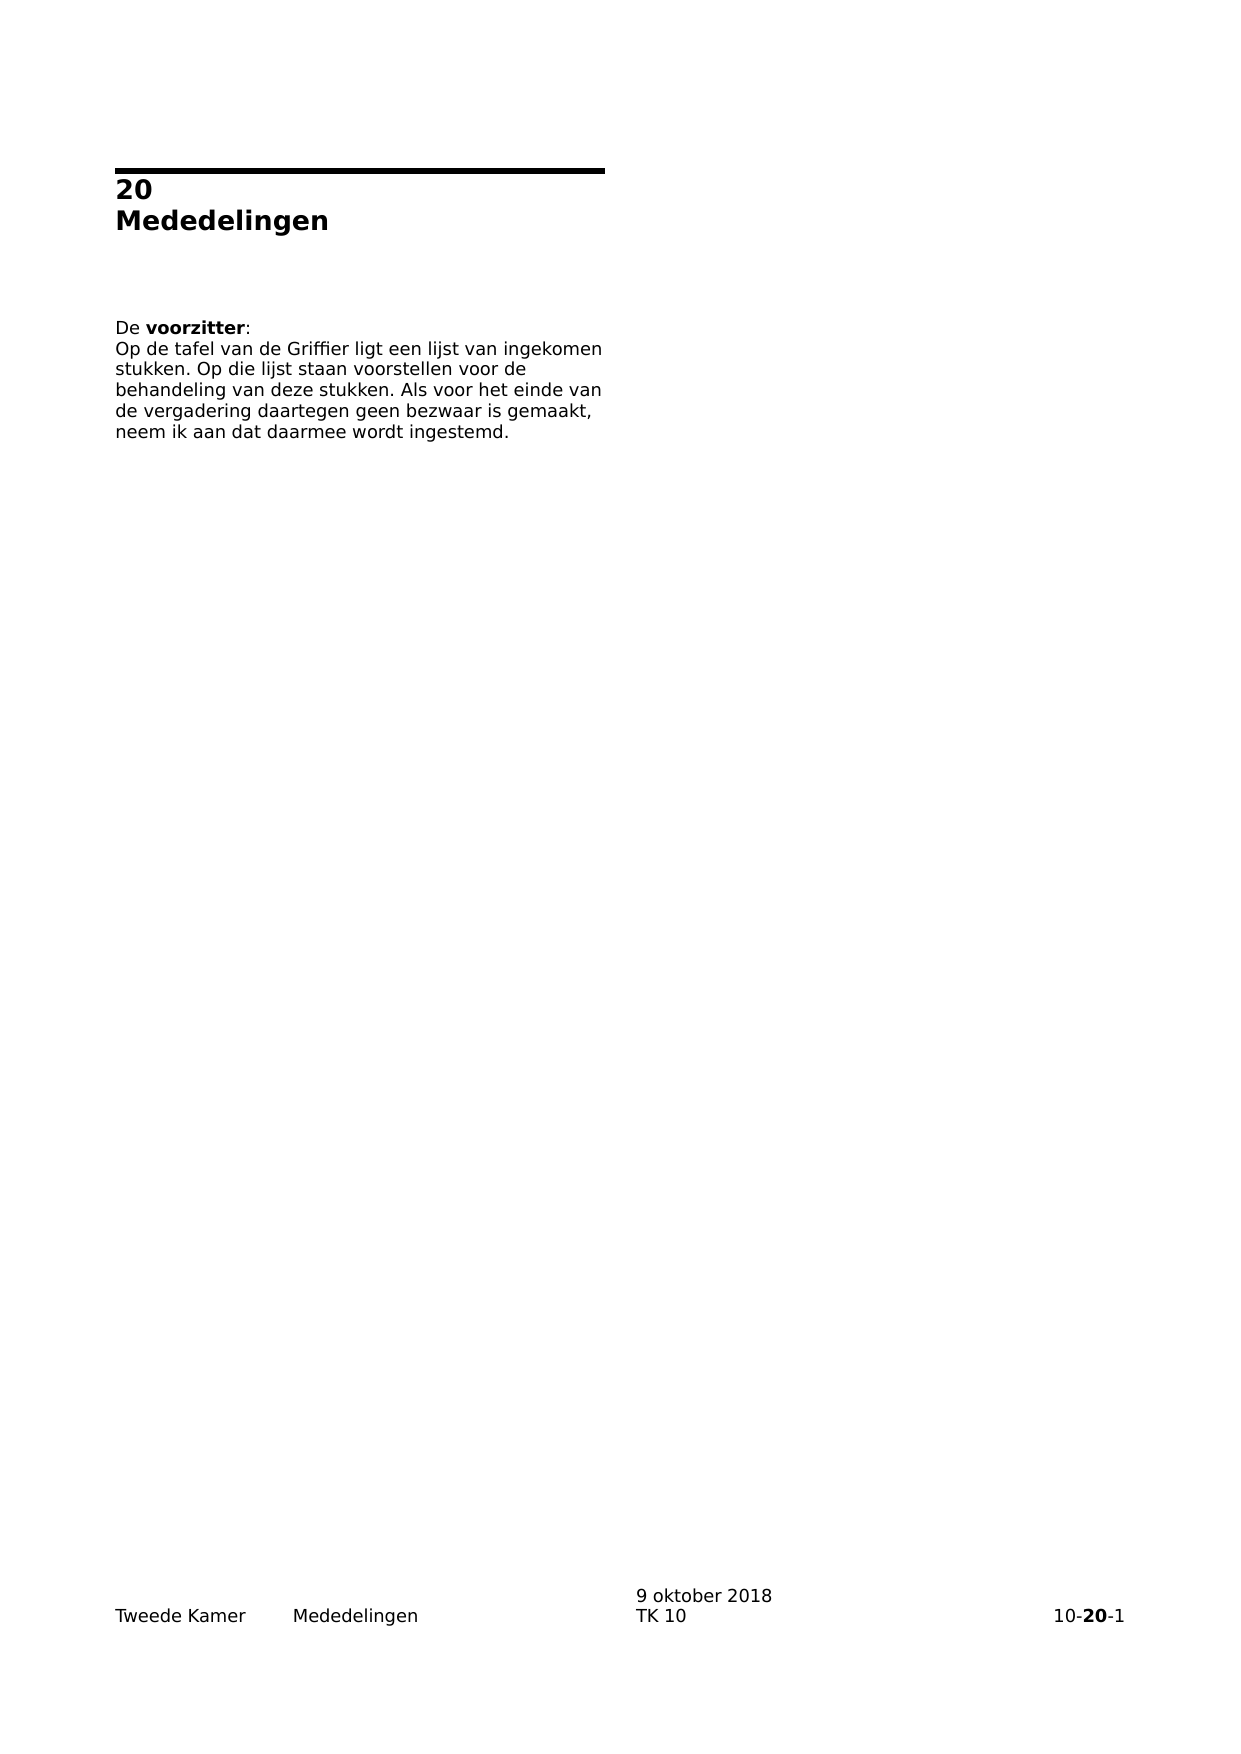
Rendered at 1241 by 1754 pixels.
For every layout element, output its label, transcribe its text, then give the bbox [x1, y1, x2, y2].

text Op de tafel van de Griffier ligt een lijst van ingekomen stukken. Op die lijst staan voorstellen voor de behandeling van deze stukken. Als voor het einde van de vergadering daartegen geen bezwaar is gemaakt, neem ik aan dat daarmee wordt ingestemd. [115, 338, 605, 442]
text De voorzitter: [115, 318, 605, 338]
title 20 Mededelingen [115, 174, 605, 237]
